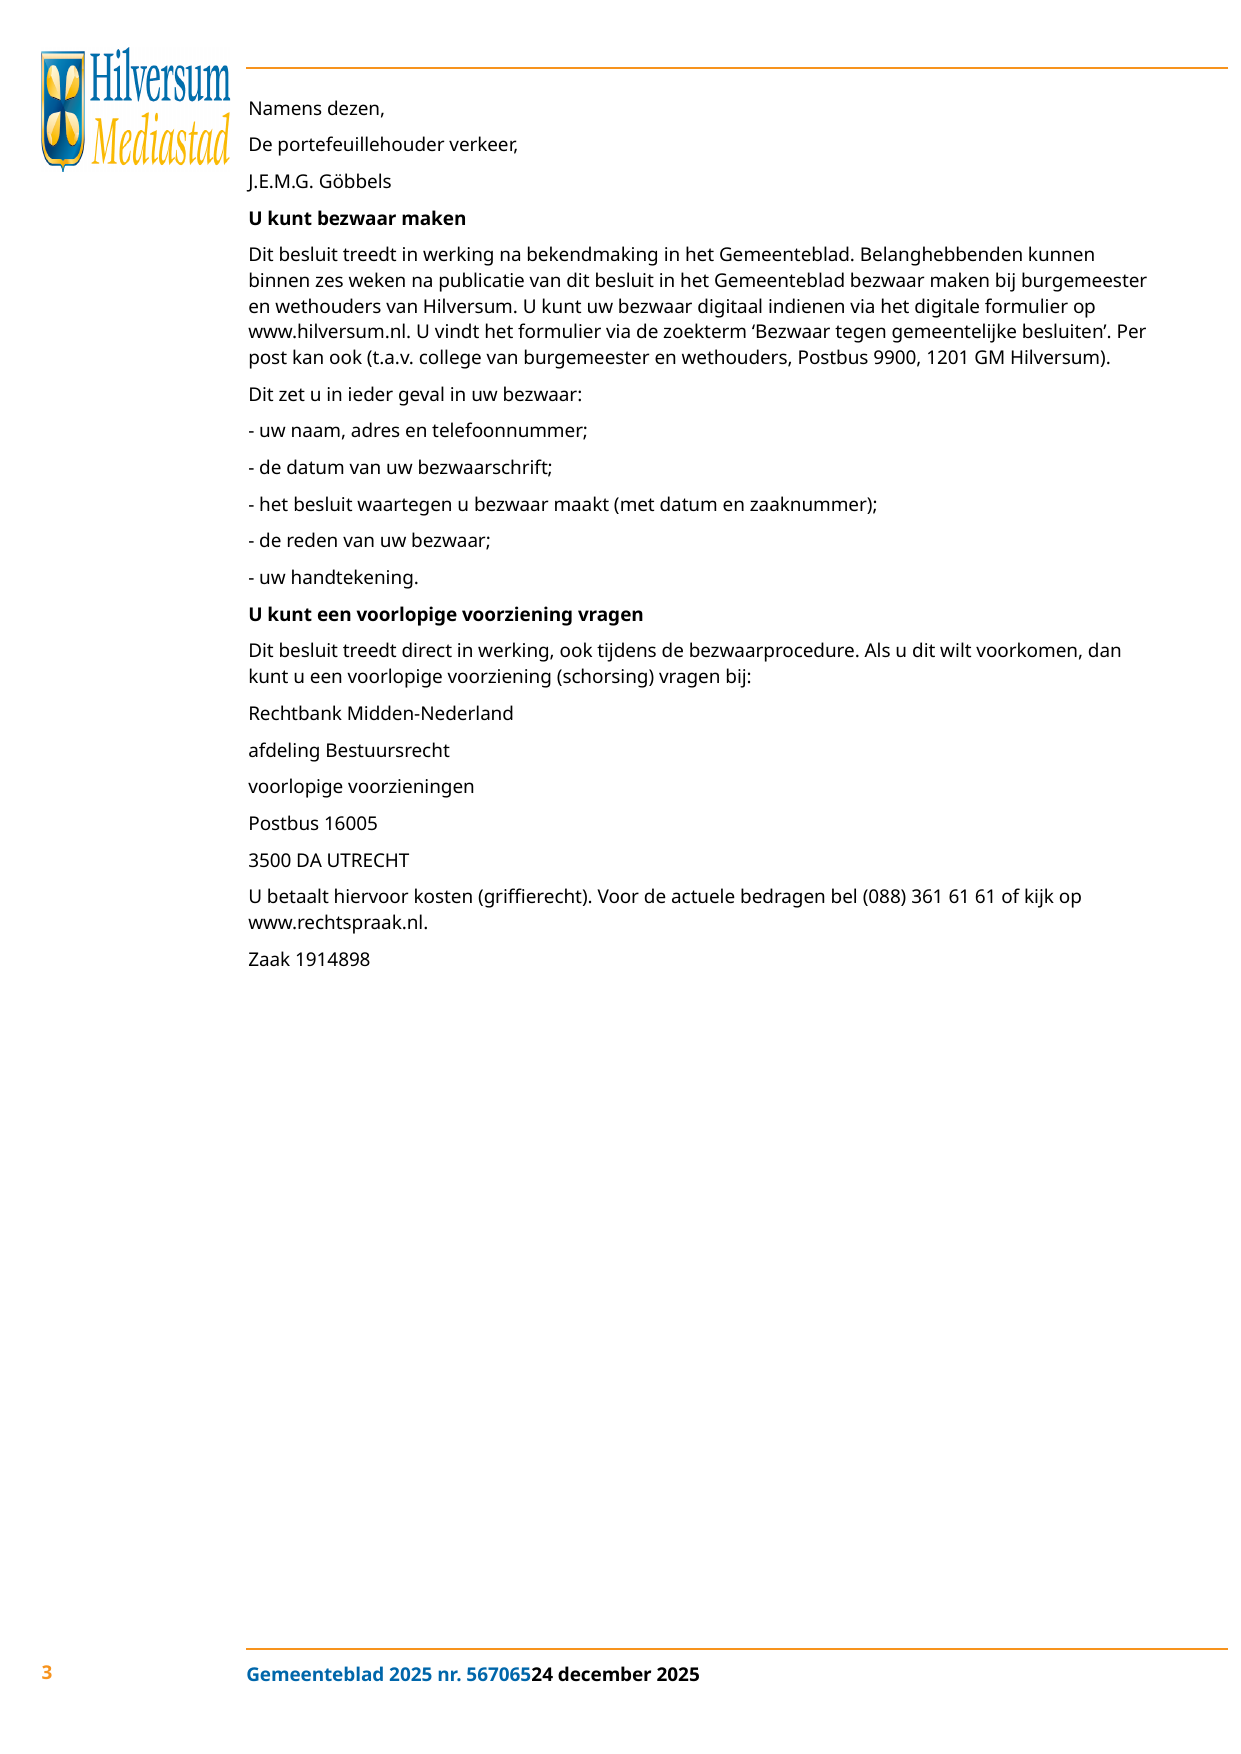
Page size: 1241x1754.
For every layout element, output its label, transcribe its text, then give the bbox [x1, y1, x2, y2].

text Namens dezen, [248, 95, 1152, 121]
text - de reden van uw bezwaar; [248, 528, 1152, 553]
text U kunt een voorlopige voorziening vragen [248, 601, 1152, 627]
text - de datum van uw bezwaarschrift; [248, 454, 1152, 480]
text - uw handtekening. [248, 564, 1152, 590]
text Dit zet u in ieder geval in uw bezwaar: [248, 381, 1152, 407]
text - het besluit waartegen u bezwaar maakt (met datum en zaaknummer); [248, 491, 1152, 517]
text Dit besluit treedt in werking na bekendmaking in het Gemeenteblad. Belanghebbenden kunnen binnen zes weken na publicatie van dit besluit in het Gemeenteblad bezwaar maken bij burgemeester en wethouders van Hilversum. U kunt uw bezwaar digitaal indienen via het digitale formulier op www.hilversum.nl. U vindt het formulier via de zoekterm ‘Bezwaar tegen gemeentelijke besluiten’. Per post kan ook (t.a.v. college van burgemeester en wethouders, Postbus 9900, 1201 GM Hilversum). [248, 241, 1152, 370]
text Postbus 16005 [248, 810, 1152, 836]
text U kunt bezwaar maken [248, 205, 1152, 231]
text 3500 DA UTRECHT [248, 847, 1152, 872]
text Zaak 1914898 [248, 946, 1152, 972]
text De portefeuillehouder verkeer, [248, 131, 1152, 157]
text afdeling Bestuursrecht [248, 737, 1152, 762]
picture [41, 47, 231, 172]
text U betaalt hiervoor kosten (griffierecht). Voor de actuele bedragen bel (088) 361 61 61 of kijk op www.rechtspraak.nl. [248, 883, 1152, 935]
text - uw naam, adres en telefoonnummer; [248, 418, 1152, 443]
text Dit besluit treedt direct in werking, ook tijdens de bezwaarprocedure. Als u dit wilt voorkomen, dan kunt u een voorlopige voorziening (schorsing) vragen bij: [248, 638, 1152, 689]
text Rechtbank Midden-Nederland [248, 700, 1152, 726]
text J.E.M.G. Göbbels [248, 168, 1152, 194]
text voorlopige voorzieningen [248, 773, 1152, 799]
